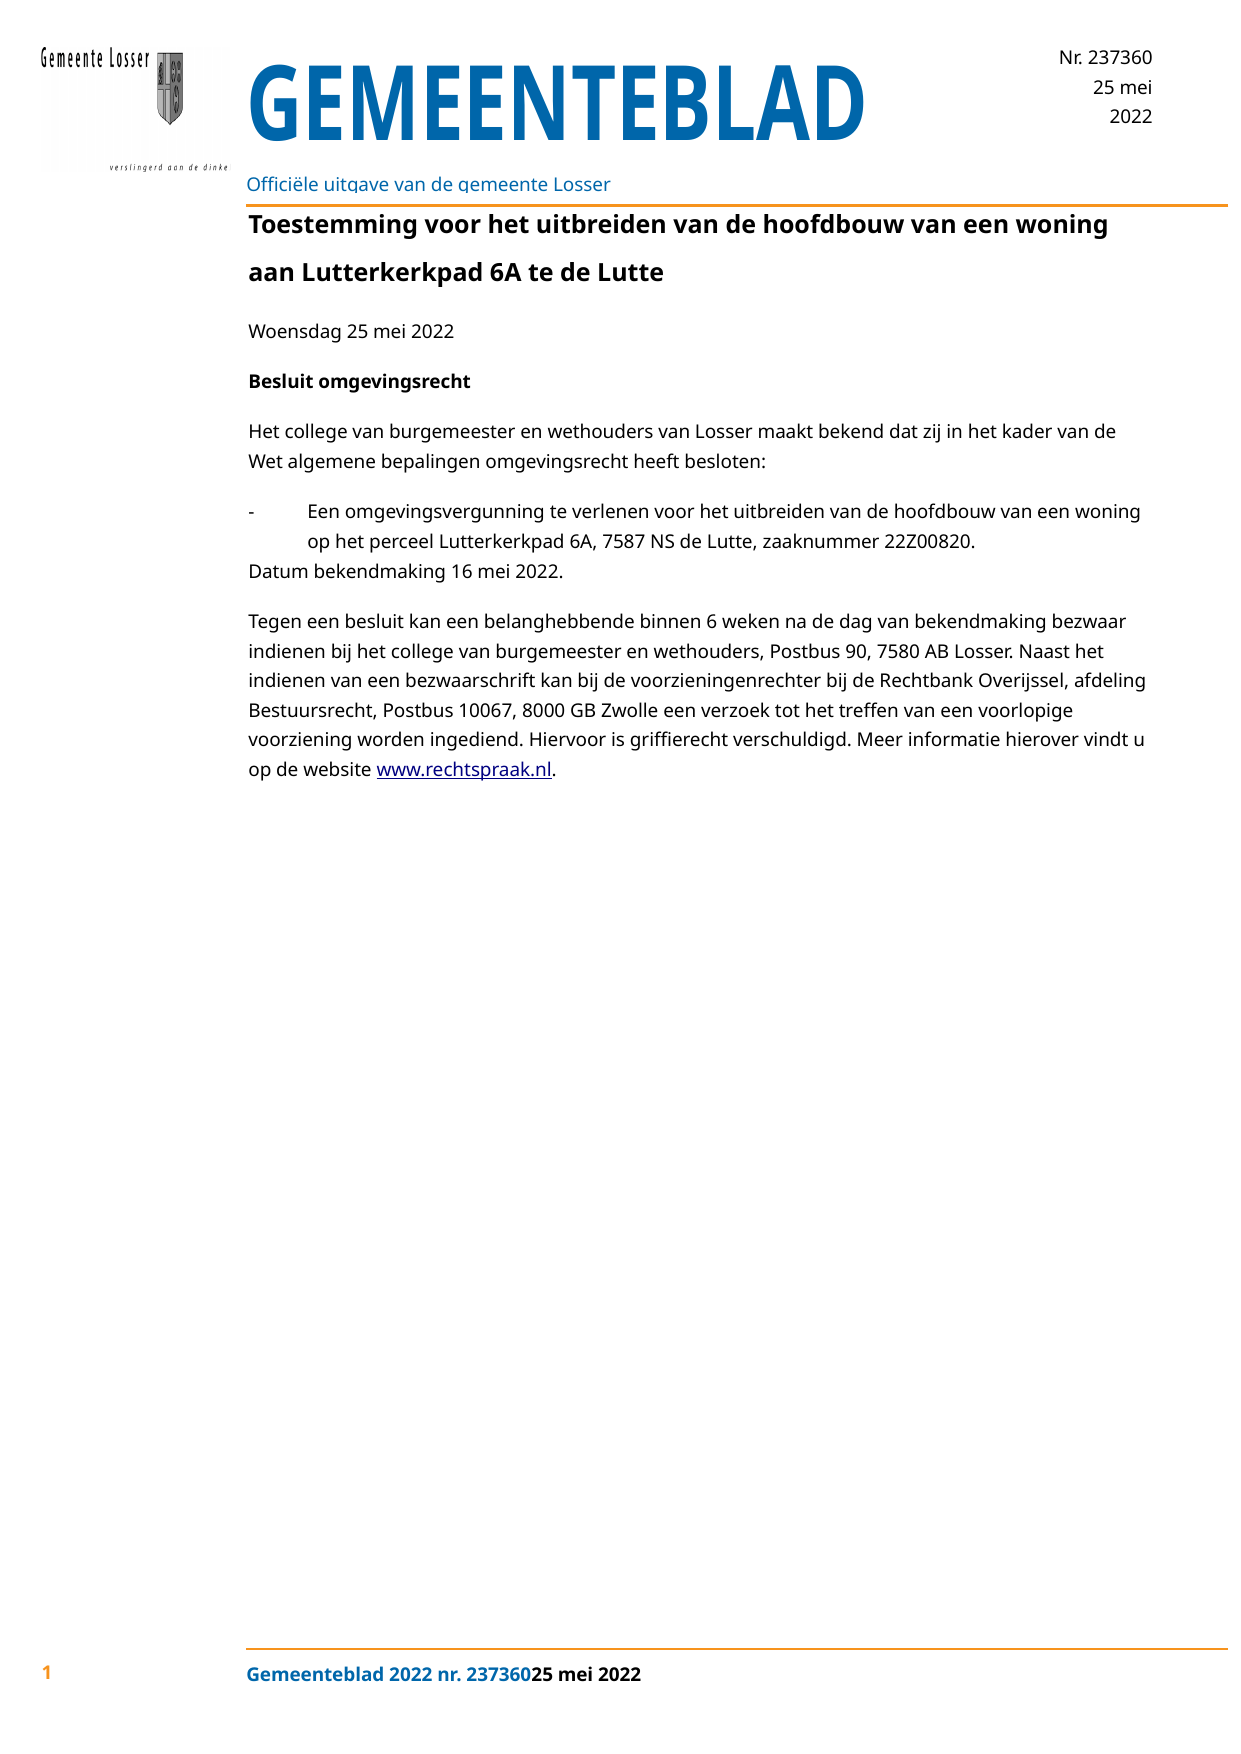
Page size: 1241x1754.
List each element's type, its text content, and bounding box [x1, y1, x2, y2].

text Besluit omgevingsrecht [248, 368, 1152, 394]
picture [41, 47, 231, 172]
list Een omgevingsvergunning te verlenen voor het uitbreiden van de hoofdbouw van een woning op het perceel Lutterkerkpad 6A, 7587 NS de Lutte, zaaknummer 22Z00820. [248, 499, 1152, 554]
text Toestemming voor het uitbreiden van de hoofdbouw van een woning aan Lutterkerkpad 6A te de Lutte [248, 207, 1152, 288]
text Tegen een besluit kan een belanghebbende binnen 6 weken na de dag van bekendmaking bezwaar indienen bij het college van burgemeester en wethouders, Postbus 90, 7580 AB Losser. Naast het indienen van een bezwaarschrift kan bij de voorzieningenrechter bij de Rechtbank Overijssel, afdeling Bestuursrecht, Postbus 10067, 8000 GB Zwolle een verzoek tot het treffen van een voorlopige voorziening worden ingediend. Hiervoor is griffierecht verschuldigd. Meer informatie hierover vindt u op de website www.rechtspraak.nl. [248, 608, 1152, 782]
text Het college van burgemeester en wethouders van Losser maakt bekend dat zij in het kader van de Wet algemene bepalingen omgevingsrecht heeft besloten: [248, 419, 1152, 474]
text Datum bekendmaking 16 mei 2022. [248, 558, 1152, 584]
text Woensdag 25 mei 2022 [248, 318, 1152, 344]
